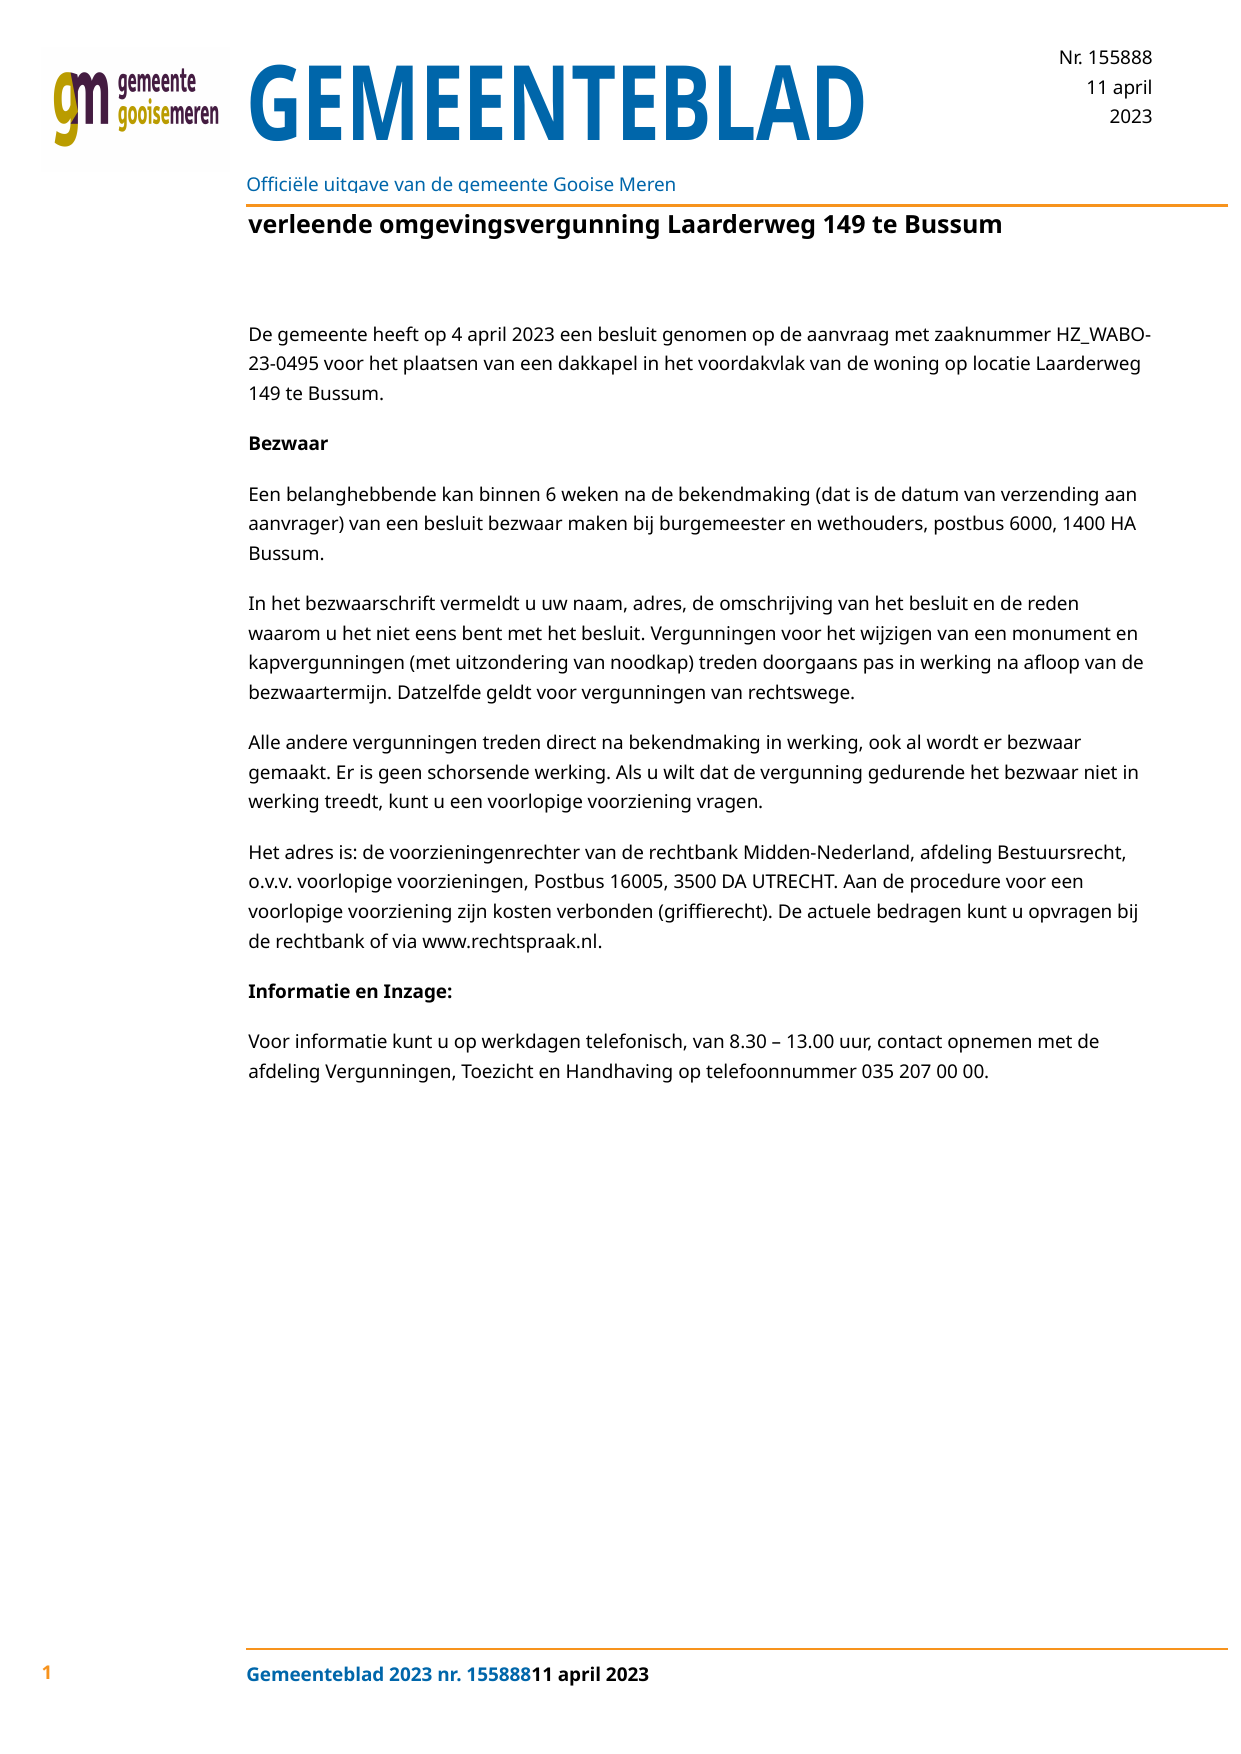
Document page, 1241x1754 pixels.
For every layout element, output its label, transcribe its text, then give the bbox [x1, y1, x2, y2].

text Bezwaar [248, 430, 1152, 456]
text Voor informatie kunt u op werkdagen telefonisch, van 8.30 – 13.00 uur, contact opnemen met de afdeling Vergunningen, Toezicht en Handhaving op telefoonnummer 035 207 00 00. [248, 1029, 1152, 1084]
picture [41, 47, 231, 172]
text verleende omgevingsvergunning Laarderweg 149 te Bussum [248, 207, 1152, 241]
text Een belanghebbende kan binnen 6 weken na de bekendmaking (dat is de datum van verzending aan aanvrager) van een besluit bezwaar maken bij burgemeester en wethouders, postbus 6000, 1400 HA Bussum. [248, 481, 1152, 566]
text Het adres is: de voorzieningenrechter van de rechtbank Midden-Nederland, afdeling Bestuursrecht, o.v.v. voorlopige voorzieningen, Postbus 16005, 3500 DA UTRECHT. Aan de procedure voor een voorlopige voorziening zijn kosten verbonden (griffierecht). De actuele bedragen kunt u opvragen bij de rechtbank of via www.rechtspraak.nl. [248, 839, 1152, 953]
text Alle andere vergunningen treden direct na bekendmaking in werking, ook al wordt er bezwaar gemaakt. Er is geen schorsende werking. Als u wilt dat de vergunning gedurende het bezwaar niet in werking treedt, kunt u een voorlopige voorziening vragen. [248, 729, 1152, 814]
text In het bezwaarschrift vermeldt u uw naam, adres, de omschrijving van het besluit en de reden waarom u het niet eens bent met het besluit. Vergunningen voor het wijzigen van een monument en kapvergunningen (met uitzondering van noodkap) treden doorgaans pas in werking na afloop van de bezwaartermijn. Datzelfde geldt voor vergunningen van rechtswege. [248, 590, 1152, 705]
text Informatie en Inzage: [248, 978, 1152, 1004]
text De gemeente heeft op 4 april 2023 een besluit genomen op de aanvraag met zaaknummer HZ_WABO-23-0495 voor het plaatsen van een dakkapel in het voordakvlak van de woning op locatie Laarderweg 149 te Bussum. [248, 321, 1152, 406]
